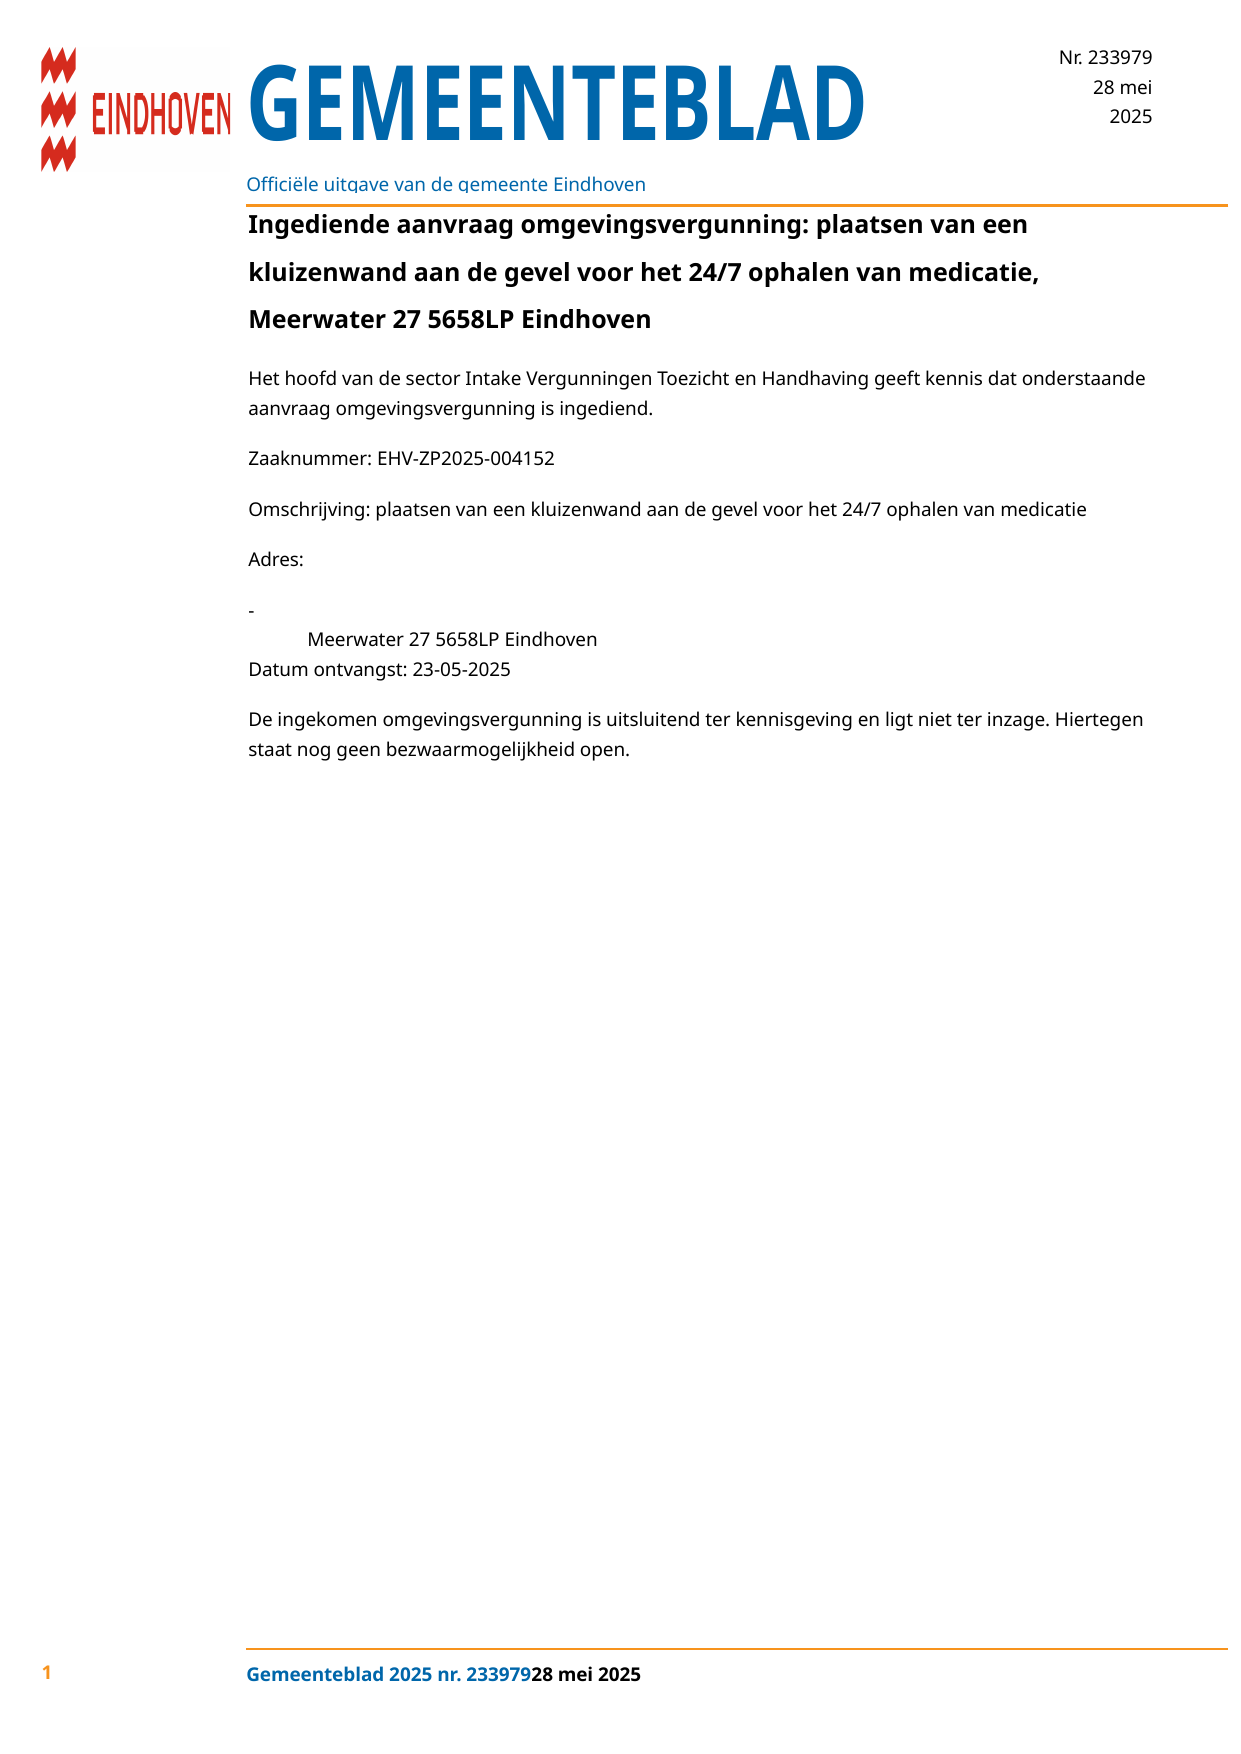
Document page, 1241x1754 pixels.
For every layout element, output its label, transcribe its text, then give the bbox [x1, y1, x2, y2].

picture [41, 47, 231, 172]
text Omschrijving: plaatsen van een kluizenwand aan de gevel voor het 24/7 ophalen van medicatie [248, 496, 1152, 522]
text Datum ontvangst: 23-05-2025 [248, 656, 1152, 682]
list Meerwater 27 5658LP Eindhoven [248, 626, 1152, 652]
text De ingekomen omgevingsvergunning is uitsluitend ter kennisgeving en ligt niet ter inzage. Hiertegen staat nog geen bezwaarmogelijkheid open. [248, 706, 1152, 762]
text Het hoofd van de sector Intake Vergunningen Toezicht en Handhaving geeft kennis dat onderstaande aanvraag omgevingsvergunning is ingediend. [248, 366, 1152, 421]
text Zaaknummer: EHV-ZP2025-004152 [248, 446, 1152, 471]
text Ingediende aanvraag omgevingsvergunning: plaatsen van een kluizenwand aan de gevel voor het 24/7 ophalen van medicatie, Meerwater 27 5658LP Eindhoven [248, 207, 1152, 336]
text Adres: [248, 546, 1152, 572]
